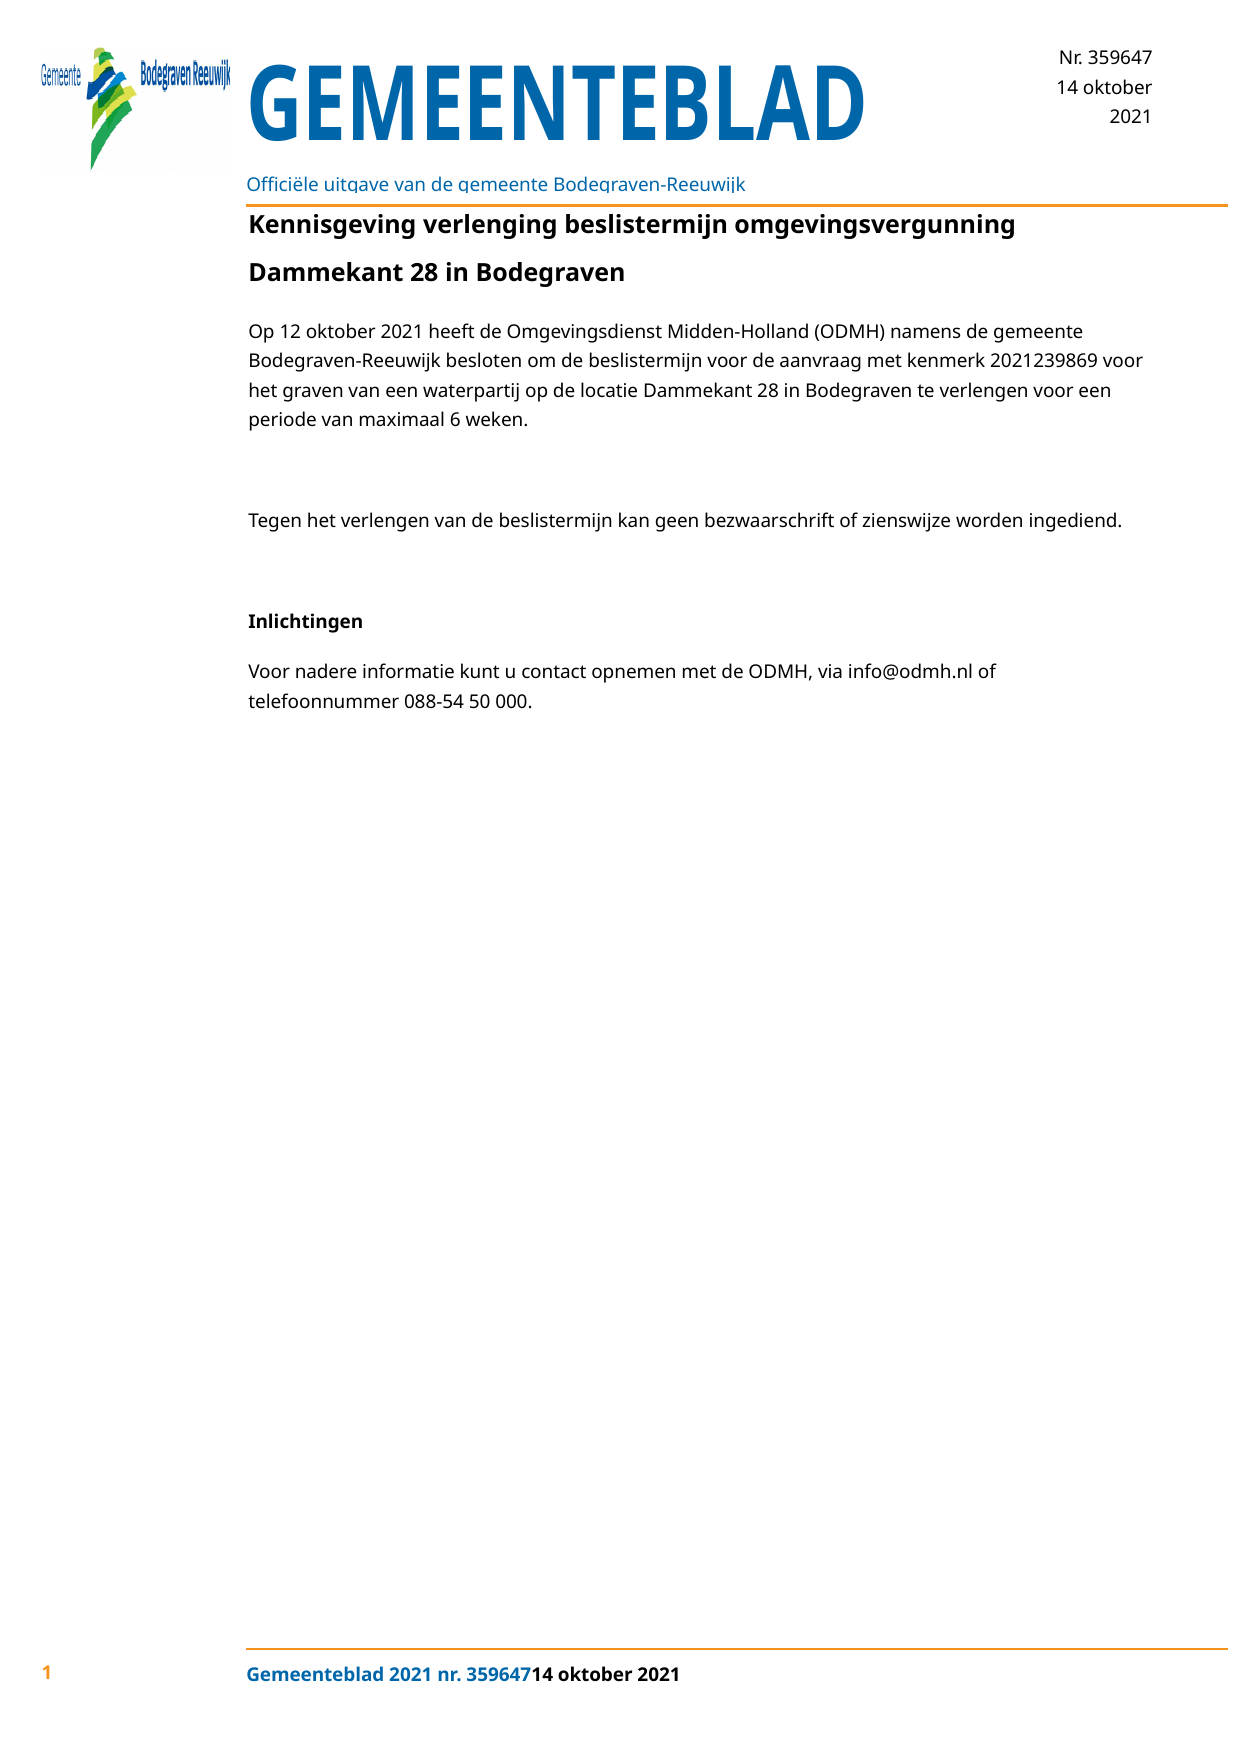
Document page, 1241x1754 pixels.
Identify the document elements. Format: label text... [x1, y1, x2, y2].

text Kennisgeving verlenging beslistermijn omgevingsvergunning Dammekant 28 in Bodegraven [248, 207, 1152, 288]
picture [41, 47, 231, 172]
text Inlichtingen [248, 608, 1152, 634]
text Op 12 oktober 2021 heeft de Omgevingsdienst Midden-Holland (ODMH) namens de gemeente Bodegraven-Reeuwijk besloten om de beslistermijn voor de aanvraag met kenmerk 2021239869 voor het graven van een waterpartij op de locatie Dammekant 28 in Bodegraven te verlengen voor een periode van maximaal 6 weken. [248, 318, 1152, 432]
text Voor nadere informatie kunt u contact opnemen met de ODMH, via info@odmh.nl of telefoonnummer 088-54 50 000. [248, 659, 1152, 714]
text Tegen het verlengen van de beslistermijn kan geen bezwaarschrift of zienswijze worden ingediend. [248, 507, 1152, 533]
